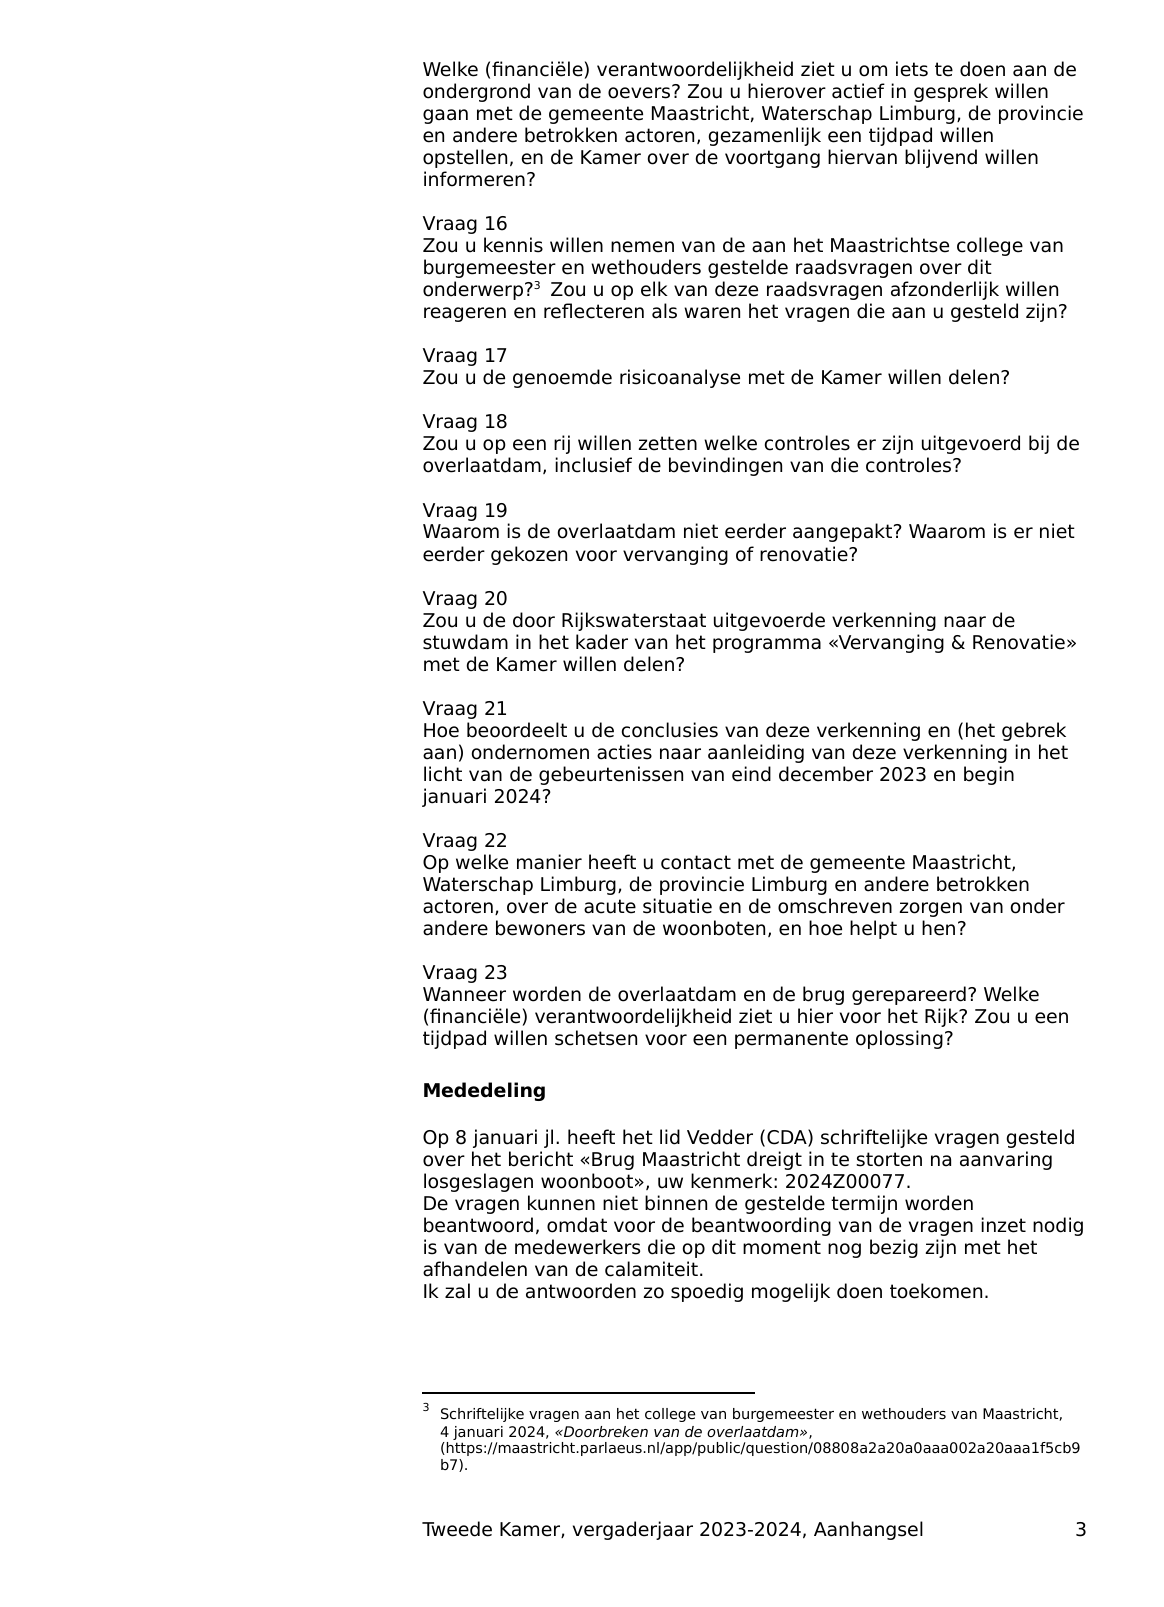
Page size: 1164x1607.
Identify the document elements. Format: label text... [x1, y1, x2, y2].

text Vraag 20 [422, 588, 1087, 609]
text Zou u op een rij willen zetten welke controles er zijn uitgevoerd bij de overlaatdam, inclusief de bevindingen van die controles? [422, 433, 1087, 477]
text Op 8 januari jl. heeft het lid Vedder (CDA) schriftelijke vragen gesteld over het bericht «Brug Maastricht dreigt in te storten na aanvaring losgeslagen woonboot», uw kenmerk: 2024Z00077. [422, 1127, 1087, 1193]
text Waarom is de overlaatdam niet eerder aangepakt? Waarom is er niet eerder gekozen voor vervanging of renovatie? [422, 521, 1087, 565]
text Vraag 22 [422, 830, 1087, 852]
text Vraag 18 [422, 411, 1087, 433]
text Ik zal u de antwoorden zo spoedig mogelijk doen toekomen. [422, 1281, 1087, 1303]
text Wanneer worden de overlaatdam en de brug gerepareerd? Welke (financiële) verantwoordelijkheid ziet u hier voor het Rijk? Zou u een tijdpad willen schetsen voor een permanente oplossing? [422, 984, 1087, 1050]
text Vraag 17 [422, 345, 1087, 367]
subtitle Mededeling [422, 1080, 1087, 1102]
text Zou u de genoemde risicoanalyse met de Kamer willen delen? [422, 367, 1087, 389]
text Zou u kennis willen nemen van de aan het Maastrichtse college van burgemeester en wethouders gestelde raadsvragen over dit onderwerp? Zou u op elk van deze raadsvragen afzonderlijk willen reageren en reflecteren als waren het vragen die aan u gesteld zijn? [422, 235, 1087, 323]
text Hoe beoordeelt u de conclusies van deze verkenning en (het gebrek aan) ondernomen acties naar aanleiding van deze verkenning in het licht van de gebeurtenissen van eind december 2023 en begin januari 2024? [422, 720, 1087, 808]
text Vraag 16 [422, 213, 1087, 235]
text Vraag 19 [422, 499, 1087, 521]
text Zou u de door Rijkswaterstaat uitgevoerde verkenning naar de stuwdam in het kader van het programma «Vervanging & Renovatie» met de Kamer willen delen? [422, 609, 1087, 676]
text Schriftelijke vragen aan het college van burgemeester en wethouders van Maastricht, 4 januari 2024, «Doorbreken van de overlaatdam», (https://maastricht.parlaeus.nl/app/public/question/08808a2a20a0aaa002a20aaa1f5cb9b7). [422, 1402, 1087, 1474]
text De vragen kunnen niet binnen de gestelde termijn worden beantwoord, omdat voor de beantwoording van de vragen inzet nodig is van de medewerkers die op dit moment nog bezig zijn met het afhandelen van de calamiteit. [422, 1193, 1087, 1281]
text Vraag 23 [422, 962, 1087, 984]
text Op welke manier heeft u contact met de gemeente Maastricht, Waterschap Limburg, de provincie Limburg en andere betrokken actoren, over de acute situatie en de omschreven zorgen van onder andere bewoners van de woonboten, en hoe helpt u hen? [422, 852, 1087, 940]
text Vraag 21 [422, 698, 1087, 720]
text Welke (financiële) verantwoordelijkheid ziet u om iets te doen aan de ondergrond van de oevers? Zou u hierover actief in gesprek willen gaan met de gemeente Maastricht, Waterschap Limburg, de provincie en andere betrokken actoren, gezamenlijk een tijdpad willen opstellen, en de Kamer over de voortgang hiervan blijvend willen informeren? [422, 59, 1087, 191]
